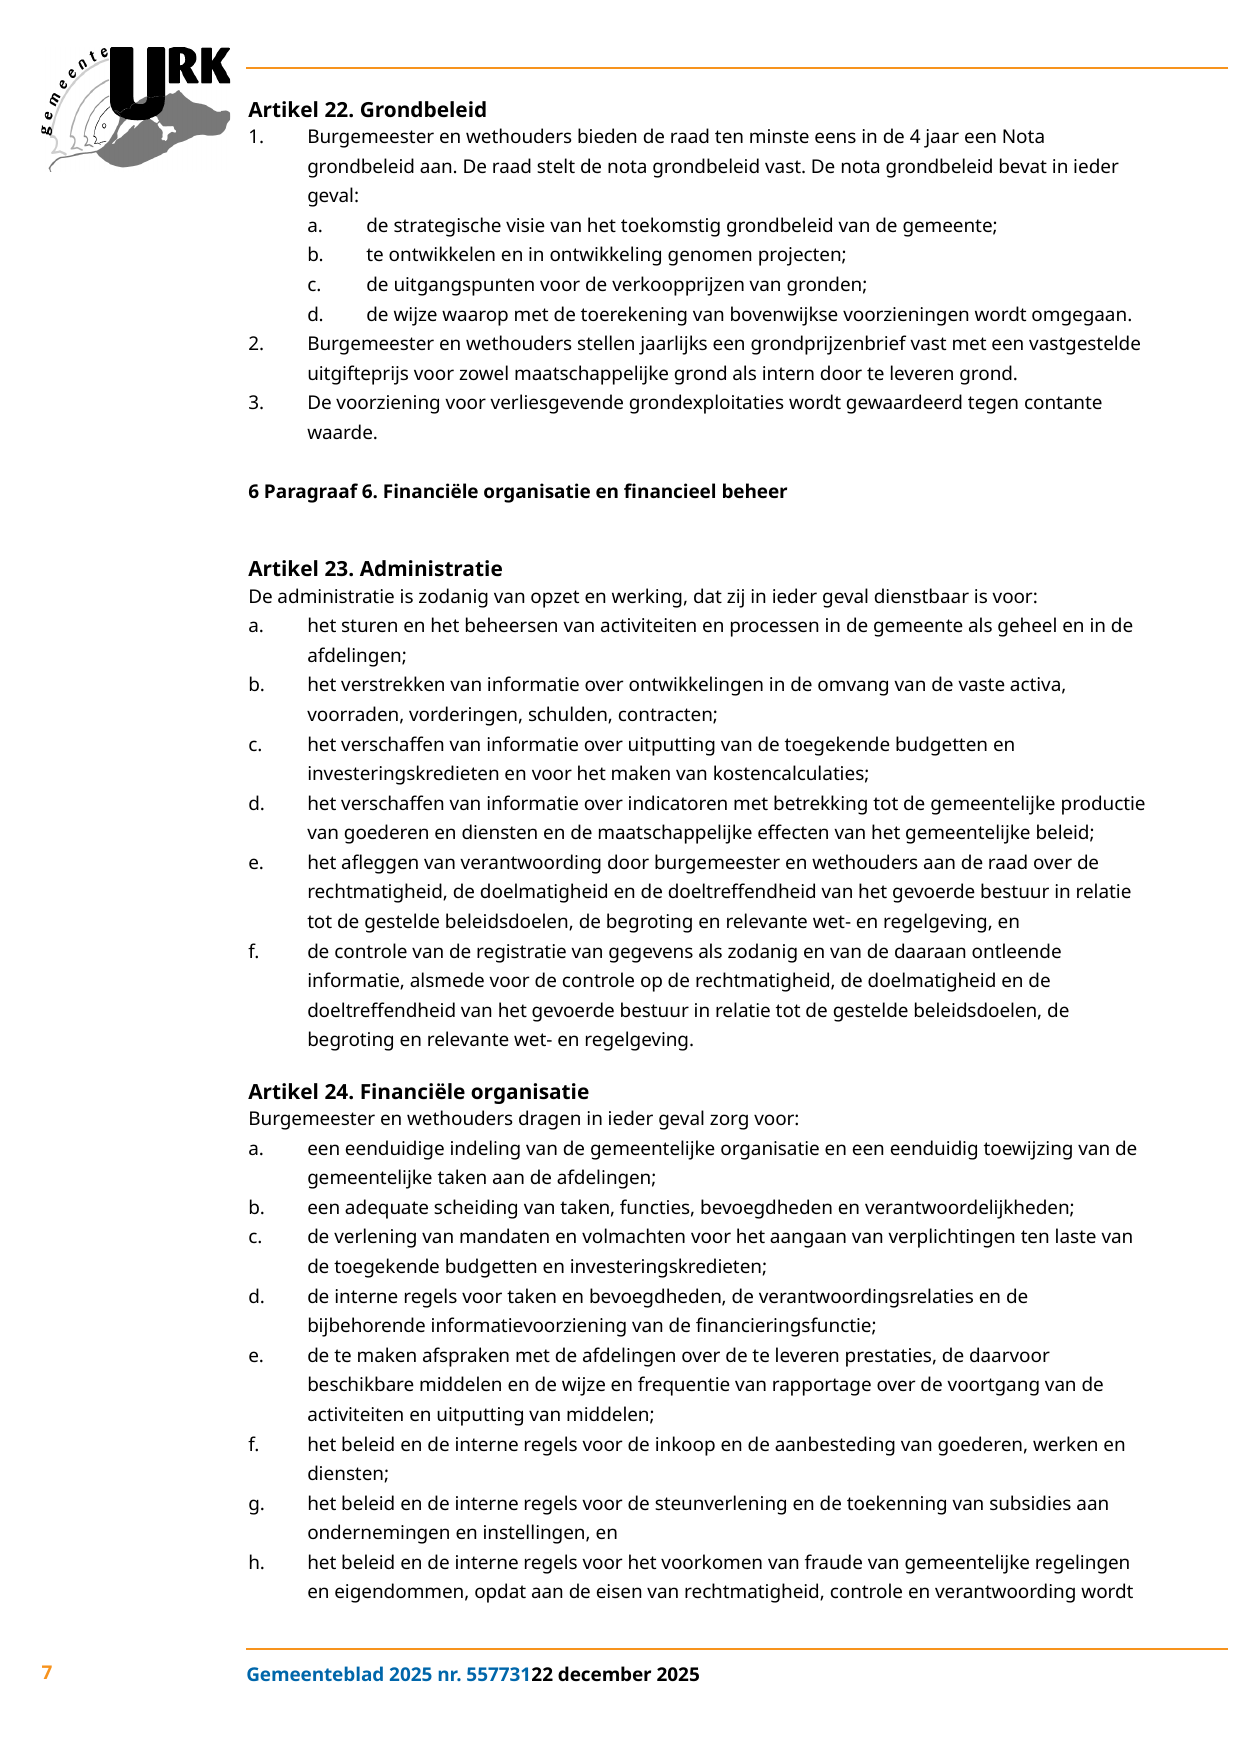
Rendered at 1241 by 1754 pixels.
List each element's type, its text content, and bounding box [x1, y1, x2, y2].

list Burgemeester en wethouders bieden de raad ten minste eens in de 4 jaar een Nota grondbeleid aan. De raad stelt de nota grondbeleid vast. De nota grondbeleid bevat in ieder geval: [248, 123, 1152, 208]
list de wijze waarop met de toerekening van bovenwijkse voorzieningen wordt omgegaan. [307, 301, 1152, 326]
text Artikel 22. Grondbeleid [248, 95, 1152, 123]
text Artikel 24. Financiële organisatie [248, 1077, 1152, 1105]
list een eenduidige indeling van de gemeentelijke organisatie en een eenduidig toewijzing van de gemeentelijke taken aan de afdelingen; [248, 1135, 1152, 1190]
text Burgemeester en wethouders dragen in ieder geval zorg voor: [248, 1105, 1152, 1131]
list het beleid en de interne regels voor het voorkomen van fraude van gemeentelijke regelingen en eigendommen, opdat aan de eisen van rechtmatigheid, controle en verantwoording wordt [248, 1549, 1152, 1604]
list het sturen en het beheersen van activiteiten en processen in de gemeente als geheel en in de afdelingen; [248, 612, 1152, 668]
list de interne regels voor taken en bevoegdheden, de verantwoordingsrelaties en de bijbehorende informatievoorziening van de financieringsfunctie; [248, 1283, 1152, 1338]
list het verstrekken van informatie over ontwikkelingen in de omvang van de vaste activa, voorraden, vorderingen, schulden, contracten; [248, 672, 1152, 727]
text Artikel 23. Administratie [248, 554, 1152, 583]
list De voorziening voor verliesgevende grondexploitaties wordt gewaardeerd tegen contante waarde. [248, 389, 1152, 445]
list het beleid en de interne regels voor de inkoop en de aanbesteding van goederen, werken en diensten; [248, 1431, 1152, 1486]
list de verlening van mandaten en volmachten voor het aangaan van verplichtingen ten laste van de toegekende budgetten en investeringskredieten; [248, 1224, 1152, 1279]
list de strategische visie van het toekomstig grondbeleid van de gemeente; [307, 212, 1152, 238]
picture [41, 47, 231, 172]
list het verschaffen van informatie over indicatoren met betrekking tot de gemeentelijke productie van goederen en diensten en de maatschappelijke effecten van het gemeentelijke beleid; [248, 790, 1152, 845]
list de te maken afspraken met de afdelingen over de te leveren prestaties, de daarvoor beschikbare middelen en de wijze en frequentie van rapportage over de voortgang van de activiteiten en uitputting van middelen; [248, 1342, 1152, 1427]
text 6 Paragraaf 6. Financiële organisatie en financieel beheer [248, 478, 1152, 504]
list de uitgangspunten voor de verkoopprijzen van gronden; [307, 271, 1152, 297]
list Burgemeester en wethouders stellen jaarlijks een grondprijzenbrief vast met een vastgestelde uitgifteprijs voor zowel maatschappelijke grond als intern door te leveren grond. [248, 330, 1152, 386]
list de controle van de registratie van gegevens als zodanig en van de daaraan ontleende informatie, alsmede voor de controle op de rechtmatigheid, de doelmatigheid en de doeltreffendheid van het gevoerde bestuur in relatie tot de gestelde beleidsdoelen, de begroting en relevante wet- en regelgeving. [248, 938, 1152, 1052]
list het afleggen van verantwoording door burgemeester en wethouders aan de raad over de rechtmatigheid, de doelmatigheid en de doeltreffendheid van het gevoerde bestuur in relatie tot de gestelde beleidsdoelen, de begroting en relevante wet- en regelgeving, en [248, 849, 1152, 934]
list een adequate scheiding van taken, functies, bevoegdheden en verantwoordelijkheden; [248, 1194, 1152, 1220]
list het verschaffen van informatie over uitputting van de toegekende budgetten en investeringskredieten en voor het maken van kostencalculaties; [248, 731, 1152, 786]
text De administratie is zodanig van opzet en werking, dat zij in ieder geval dienstbaar is voor: [248, 583, 1152, 608]
list het beleid en de interne regels voor de steunverlening en de toekenning van subsidies aan ondernemingen en instellingen, en [248, 1490, 1152, 1545]
list te ontwikkelen en in ontwikkeling genomen projecten; [307, 242, 1152, 267]
